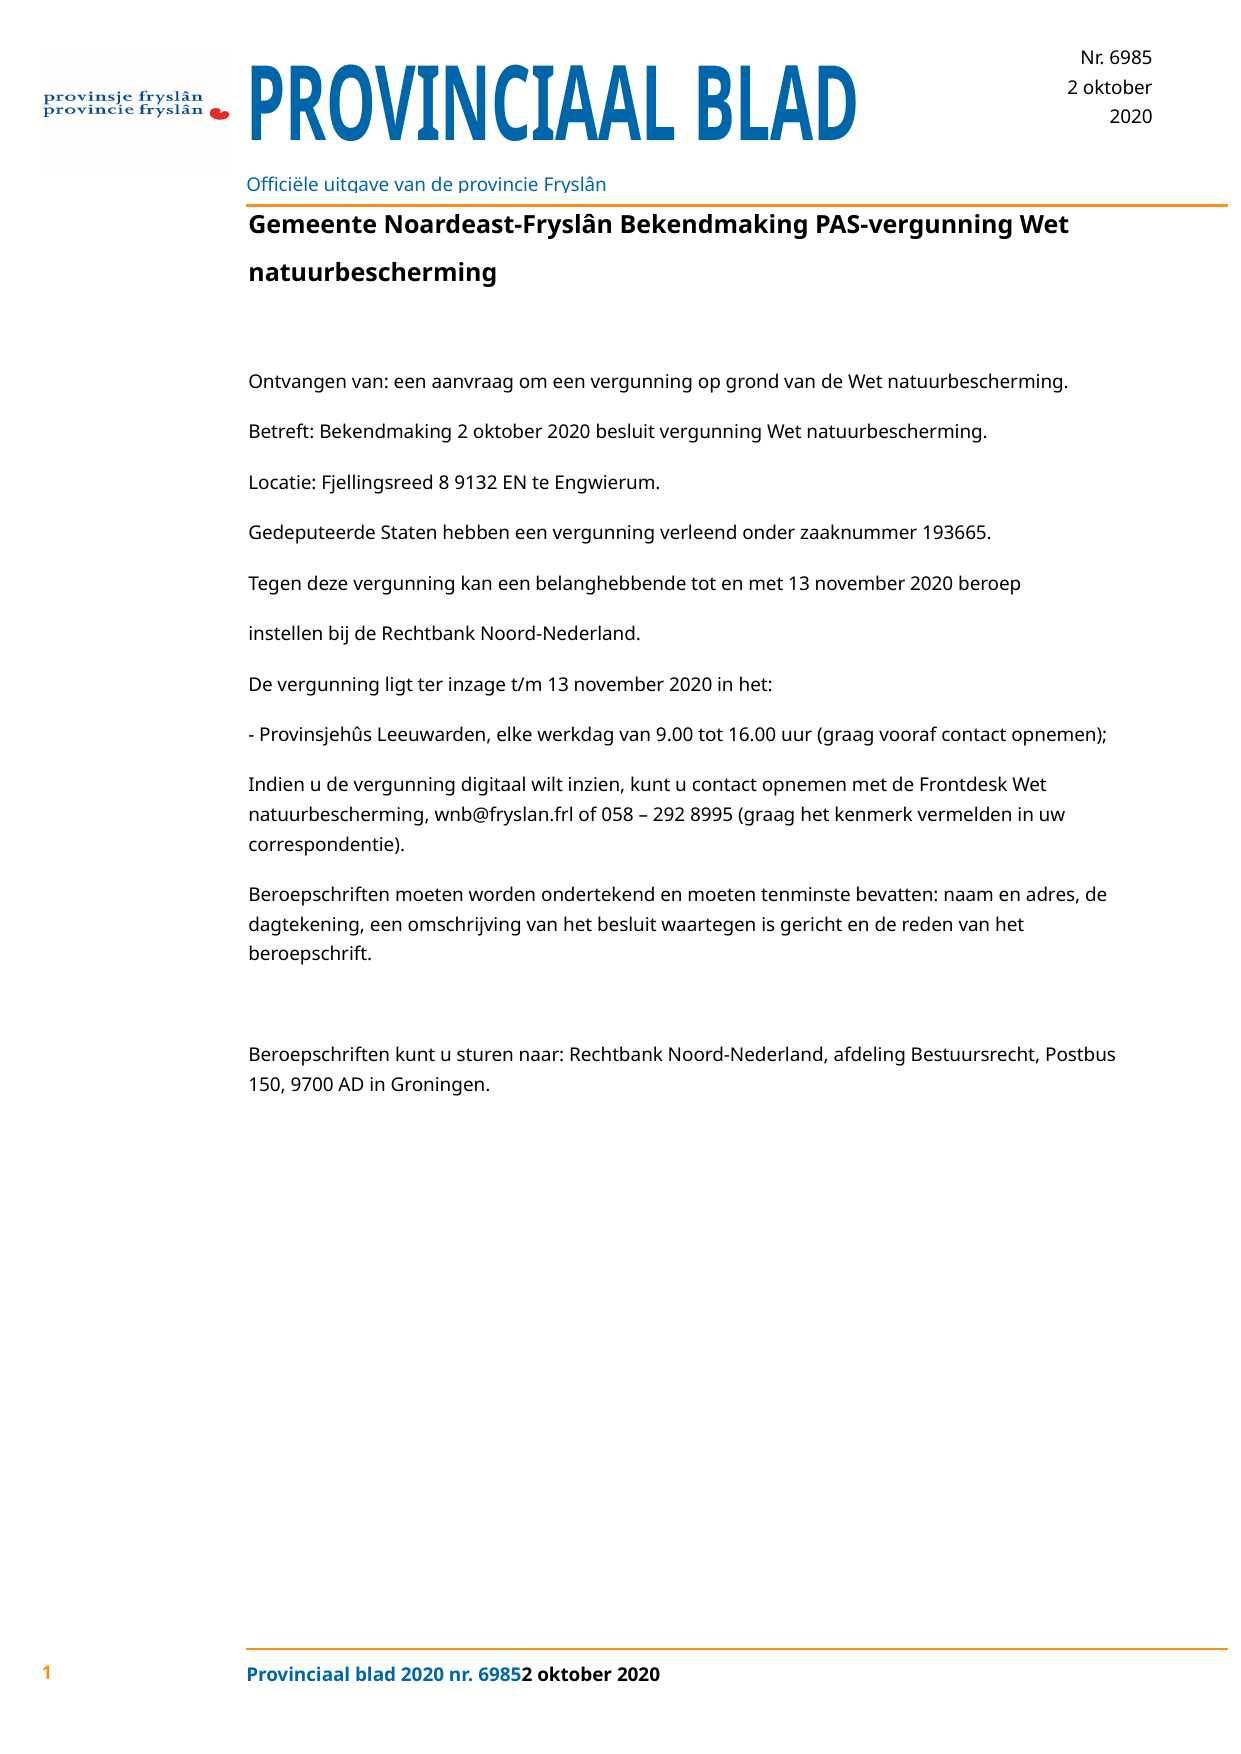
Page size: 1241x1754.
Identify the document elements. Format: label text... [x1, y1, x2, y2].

text - Provinsjehûs Leeuwarden, elke werkdag van 9.00 tot 16.00 uur (graag vooraf contact opnemen); [248, 721, 1152, 747]
text instellen bij de Rechtbank Noord-Nederland. [248, 620, 1152, 646]
text Gedeputeerde Staten hebben een vergunning verleend onder zaaknummer 193665. [248, 519, 1152, 545]
text Beroepschriften moeten worden ondertekend en moeten tenminste bevatten: naam en adres, de dagtekening, een omschrijving van het besluit waartegen is gericht en de reden van het beroepschrift. [248, 881, 1152, 966]
text Locatie: Fjellingsreed 8 9132 EN te Engwierum. [248, 469, 1152, 495]
text Beroepschriften kunt u sturen naar: Rechtbank Noord-Nederland, afdeling Bestuursrecht, Postbus 150, 9700 AD in Groningen. [248, 1041, 1152, 1097]
text Gemeente Noardeast-Fryslân Bekendmaking PAS-vergunning Wet natuurbescherming [248, 207, 1152, 288]
text Ontvangen van: een aanvraag om een vergunning op grond van de Wet natuurbescherming. [248, 368, 1152, 394]
text De vergunning ligt ter inzage t/m 13 november 2020 in het: [248, 671, 1152, 697]
text Indien u de vergunning digitaal wilt inzien, kunt u contact opnemen met de Frontdesk Wet natuurbescherming, wnb@fryslan.frl of 058 – 292 8995 (graag het kenmerk vermelden in uw correspondentie). [248, 772, 1152, 857]
picture [41, 47, 231, 172]
text Tegen deze vergunning kan een belanghebbende tot en met 13 november 2020 beroep [248, 570, 1152, 596]
text Betreft: Bekendmaking 2 oktober 2020 besluit vergunning Wet natuurbescherming. [248, 419, 1152, 444]
